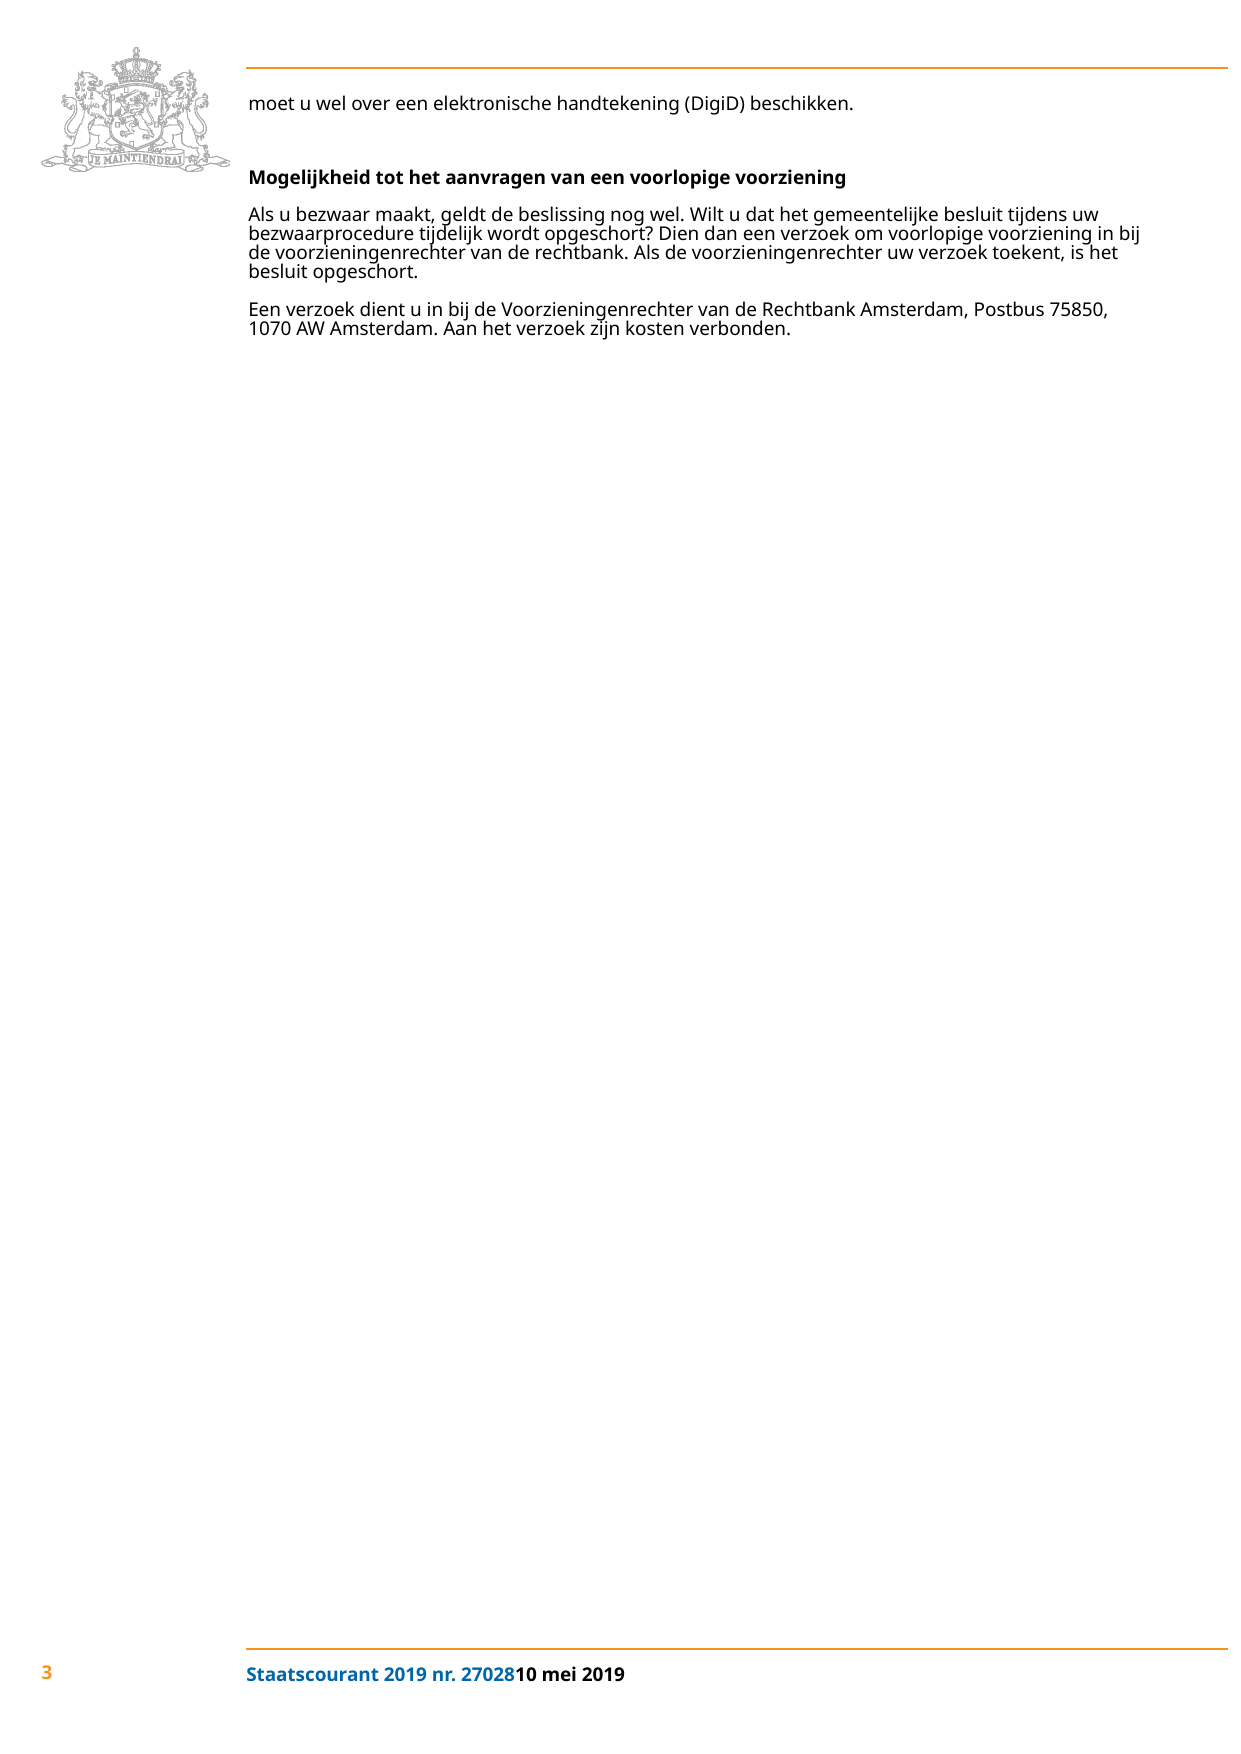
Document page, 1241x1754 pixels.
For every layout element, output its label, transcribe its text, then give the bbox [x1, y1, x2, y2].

text Een verzoek dient u in bij de Voorzieningenrechter van de Rechtbank Amsterdam, Postbus 75850, 1070 AW Amsterdam. Aan het verzoek zijn kosten verbonden. [248, 301, 1152, 339]
text Mogelijkheid tot het aanvragen van een voorlopige voorziening [248, 169, 1152, 188]
text Als u bezwaar maakt, geldt de beslissing nog wel. Wilt u dat het gemeentelijke besluit tijdens uw bezwaarprocedure tijdelijk wordt opgeschort? Dien dan een verzoek om voorlopige voorziening in bij de voorzieningenrechter van de rechtbank. Als de voorzieningenrechter uw verzoek toekent, is het besluit opgeschort. [248, 206, 1152, 283]
picture [41, 47, 231, 172]
text moet u wel over een elektronische handtekening (DigiD) beschikken. [248, 95, 1152, 114]
